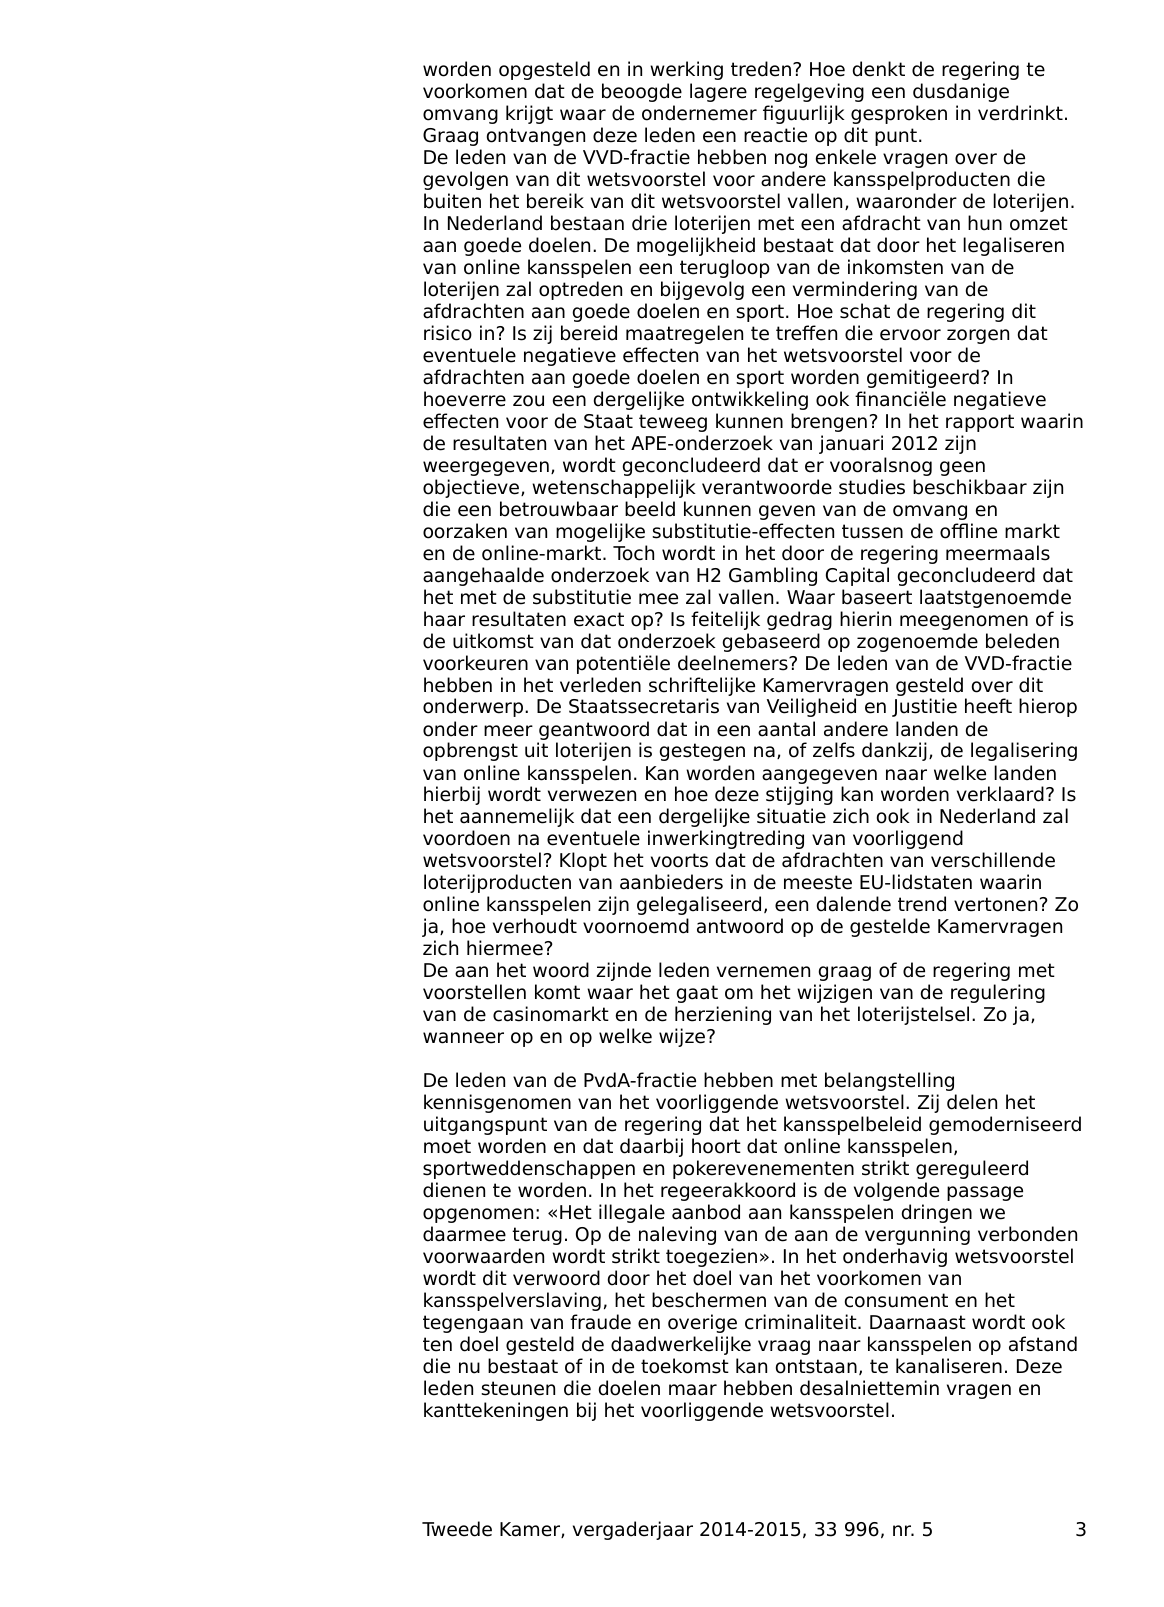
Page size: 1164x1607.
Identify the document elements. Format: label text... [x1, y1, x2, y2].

text De leden van de PvdA-fractie hebben met belangstelling kennisgenomen van het voorliggende wetsvoorstel. Zij delen het uitgangspunt van de regering dat het kansspelbeleid gemoderniseerd moet worden en dat daarbij hoort dat online kansspelen, sportweddenschappen en pokerevenementen strikt gereguleerd dienen te worden. In het regeerakkoord is de volgende passage opgenomen: «Het illegale aanbod aan kansspelen dringen we daarmee terug. Op de naleving van de aan de vergunning verbonden voorwaarden wordt strikt toegezien». In het onderhavig wetsvoorstel wordt dit verwoord door het doel van het voorkomen van kansspelverslaving, het beschermen van de consument en het tegengaan van fraude en overige criminaliteit. Daarnaast wordt ook ten doel gesteld de daadwerkelijke vraag naar kansspelen op afstand die nu bestaat of in de toekomst kan ontstaan, te kanaliseren. Deze leden steunen die doelen maar hebben desalniettemin vragen en kanttekeningen bij het voorliggende wetsvoorstel. [422, 1070, 1087, 1422]
text worden opgesteld en in werking treden? Hoe denkt de regering te voorkomen dat de beoogde lagere regelgeving een dusdanige omvang krijgt waar de ondernemer figuurlijk gesproken in verdrinkt. Graag ontvangen deze leden een reactie op dit punt. [422, 59, 1087, 147]
text De leden van de VVD-fractie hebben nog enkele vragen over de gevolgen van dit wetsvoorstel voor andere kansspelproducten die buiten het bereik van dit wetsvoorstel vallen, waaronder de loterijen. In Nederland bestaan drie loterijen met een afdracht van hun omzet aan goede doelen. De mogelijkheid bestaat dat door het legaliseren van online kansspelen een terugloop van de inkomsten van de loterijen zal optreden en bijgevolg een vermindering van de afdrachten aan goede doelen en sport. Hoe schat de regering dit risico in? Is zij bereid maatregelen te treffen die ervoor zorgen dat eventuele negatieve effecten van het wetsvoorstel voor de afdrachten aan goede doelen en sport worden gemitigeerd? In hoeverre zou een dergelijke ontwikkeling ook financiële negatieve effecten voor de Staat teweeg kunnen brengen? In het rapport waarin de resultaten van het APE-onderzoek van januari 2012 zijn weergegeven, wordt geconcludeerd dat er vooralsnog geen objectieve, wetenschappelijk verantwoorde studies beschikbaar zijn die een betrouwbaar beeld kunnen geven van de omvang en oorzaken van mogelijke substitutie-effecten tussen de offline markt en de online-markt. Toch wordt in het door de regering meermaals aangehaalde onderzoek van H2 Gambling Capital geconcludeerd dat het met de substitutie mee zal vallen. Waar baseert laatstgenoemde haar resultaten exact op? Is feitelijk gedrag hierin meegenomen of is de uitkomst van dat onderzoek gebaseerd op zogenoemde beleden voorkeuren van potentiële deelnemers? De leden van de VVD-fractie hebben in het verleden schriftelijke Kamervragen gesteld over dit onderwerp. De Staatssecretaris van Veiligheid en Justitie heeft hierop onder meer geantwoord dat in een aantal andere landen de opbrengst uit loterijen is gestegen na, of zelfs dankzij, de legalisering van online kansspelen. Kan worden aangegeven naar welke landen hierbij wordt verwezen en hoe deze stijging kan worden verklaard? Is het aannemelijk dat een dergelijke situatie zich ook in Nederland zal voordoen na eventuele inwerkingtreding van voorliggend wetsvoorstel? Klopt het voorts dat de afdrachten van verschillende loterijproducten van aanbieders in de meeste EU-lidstaten waarin online kansspelen zijn gelegaliseerd, een dalende trend vertonen? Zo ja, hoe verhoudt voornoemd antwoord op de gestelde Kamervragen zich hiermee? [422, 147, 1087, 960]
text De aan het woord zijnde leden vernemen graag of de regering met voorstellen komt waar het gaat om het wijzigen van de regulering van de casinomarkt en de herziening van het loterijstelsel. Zo ja, wanneer op en op welke wijze? [422, 960, 1087, 1048]
